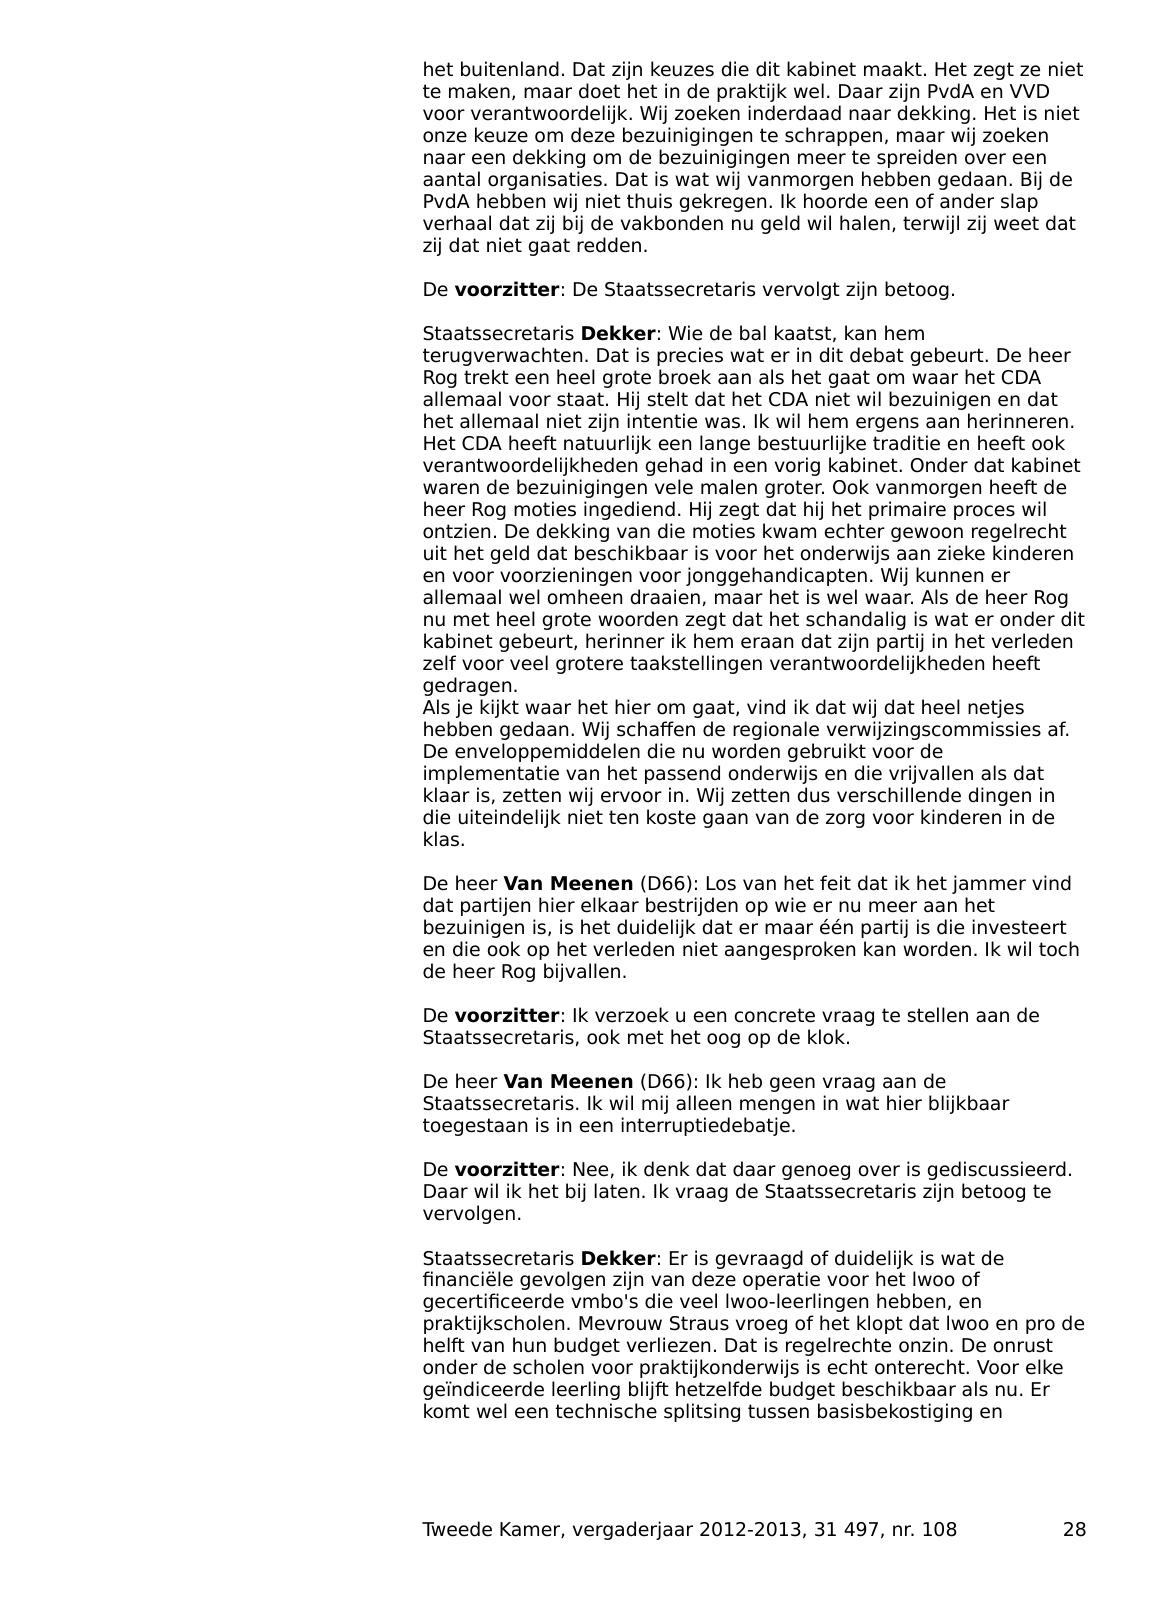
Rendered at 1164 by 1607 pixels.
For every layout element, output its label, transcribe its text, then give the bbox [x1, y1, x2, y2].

text Staatssecretaris Dekker: Er is gevraagd of duidelijk is wat de financiële gevolgen zijn van deze operatie voor het lwoo of gecertificeerde vmbo's die veel lwoo-leerlingen hebben, en praktijkscholen. Mevrouw Straus vroeg of het klopt dat lwoo en pro de helft van hun budget verliezen. Dat is regelrechte onzin. De onrust onder de scholen voor praktijkonderwijs is echt onterecht. Voor elke geïndiceerde leerling blijft hetzelfde budget beschikbaar als nu. Er komt wel een technische splitsing tussen basisbekostiging en [422, 1247, 1087, 1423]
text Als je kijkt waar het hier om gaat, vind ik dat wij dat heel netjes hebben gedaan. Wij schaffen de regionale verwijzingscommissies af. De enveloppemiddelen die nu worden gebruikt voor de implementatie van het passend onderwijs en die vrijvallen als dat klaar is, zetten wij ervoor in. Wij zetten dus verschillende dingen in die uiteindelijk niet ten koste gaan van de zorg voor kinderen in de klas. [422, 697, 1087, 851]
text De voorzitter: Nee, ik denk dat daar genoeg over is gediscussieerd. Daar wil ik het bij laten. Ik vraag de Staatssecretaris zijn betoog te vervolgen. [422, 1159, 1087, 1225]
text het buitenland. Dat zijn keuzes die dit kabinet maakt. Het zegt ze niet te maken, maar doet het in de praktijk wel. Daar zijn PvdA en VVD voor verantwoordelijk. Wij zoeken inderdaad naar dekking. Het is niet onze keuze om deze bezuinigingen te schrappen, maar wij zoeken naar een dekking om de bezuinigingen meer te spreiden over een aantal organisaties. Dat is wat wij vanmorgen hebben gedaan. Bij de PvdA hebben wij niet thuis gekregen. Ik hoorde een of ander slap verhaal dat zij bij de vakbonden nu geld wil halen, terwijl zij weet dat zij dat niet gaat redden. [422, 59, 1087, 257]
text De heer Van Meenen (D66): Ik heb geen vraag aan de Staatssecretaris. Ik wil mij alleen mengen in wat hier blijkbaar toegestaan is in een interruptiedebatje. [422, 1071, 1087, 1137]
text Staatssecretaris Dekker: Wie de bal kaatst, kan hem terugverwachten. Dat is precies wat er in dit debat gebeurt. De heer Rog trekt een heel grote broek aan als het gaat om waar het CDA allemaal voor staat. Hij stelt dat het CDA niet wil bezuinigen en dat het allemaal niet zijn intentie was. Ik wil hem ergens aan herinneren. Het CDA heeft natuurlijk een lange bestuurlijke traditie en heeft ook verantwoordelijkheden gehad in een vorig kabinet. Onder dat kabinet waren de bezuinigingen vele malen groter. Ook vanmorgen heeft de heer Rog moties ingediend. Hij zegt dat hij het primaire proces wil ontzien. De dekking van die moties kwam echter gewoon regelrecht uit het geld dat beschikbaar is voor het onderwijs aan zieke kinderen en voor voorzieningen voor jonggehandicapten. Wij kunnen er allemaal wel omheen draaien, maar het is wel waar. Als de heer Rog nu met heel grote woorden zegt dat het schandalig is wat er onder dit kabinet gebeurt, herinner ik hem eraan dat zijn partij in het verleden zelf voor veel grotere taakstellingen verantwoordelijkheden heeft gedragen. [422, 323, 1087, 697]
text De heer Van Meenen (D66): Los van het feit dat ik het jammer vind dat partijen hier elkaar bestrijden op wie er nu meer aan het bezuinigen is, is het duidelijk dat er maar één partij is die investeert en die ook op het verleden niet aangesproken kan worden. Ik wil toch de heer Rog bijvallen. [422, 873, 1087, 983]
text De voorzitter: Ik verzoek u een concrete vraag te stellen aan de Staatssecretaris, ook met het oog op de klok. [422, 1005, 1087, 1049]
text De voorzitter: De Staatssecretaris vervolgt zijn betoog. [422, 279, 1087, 301]
